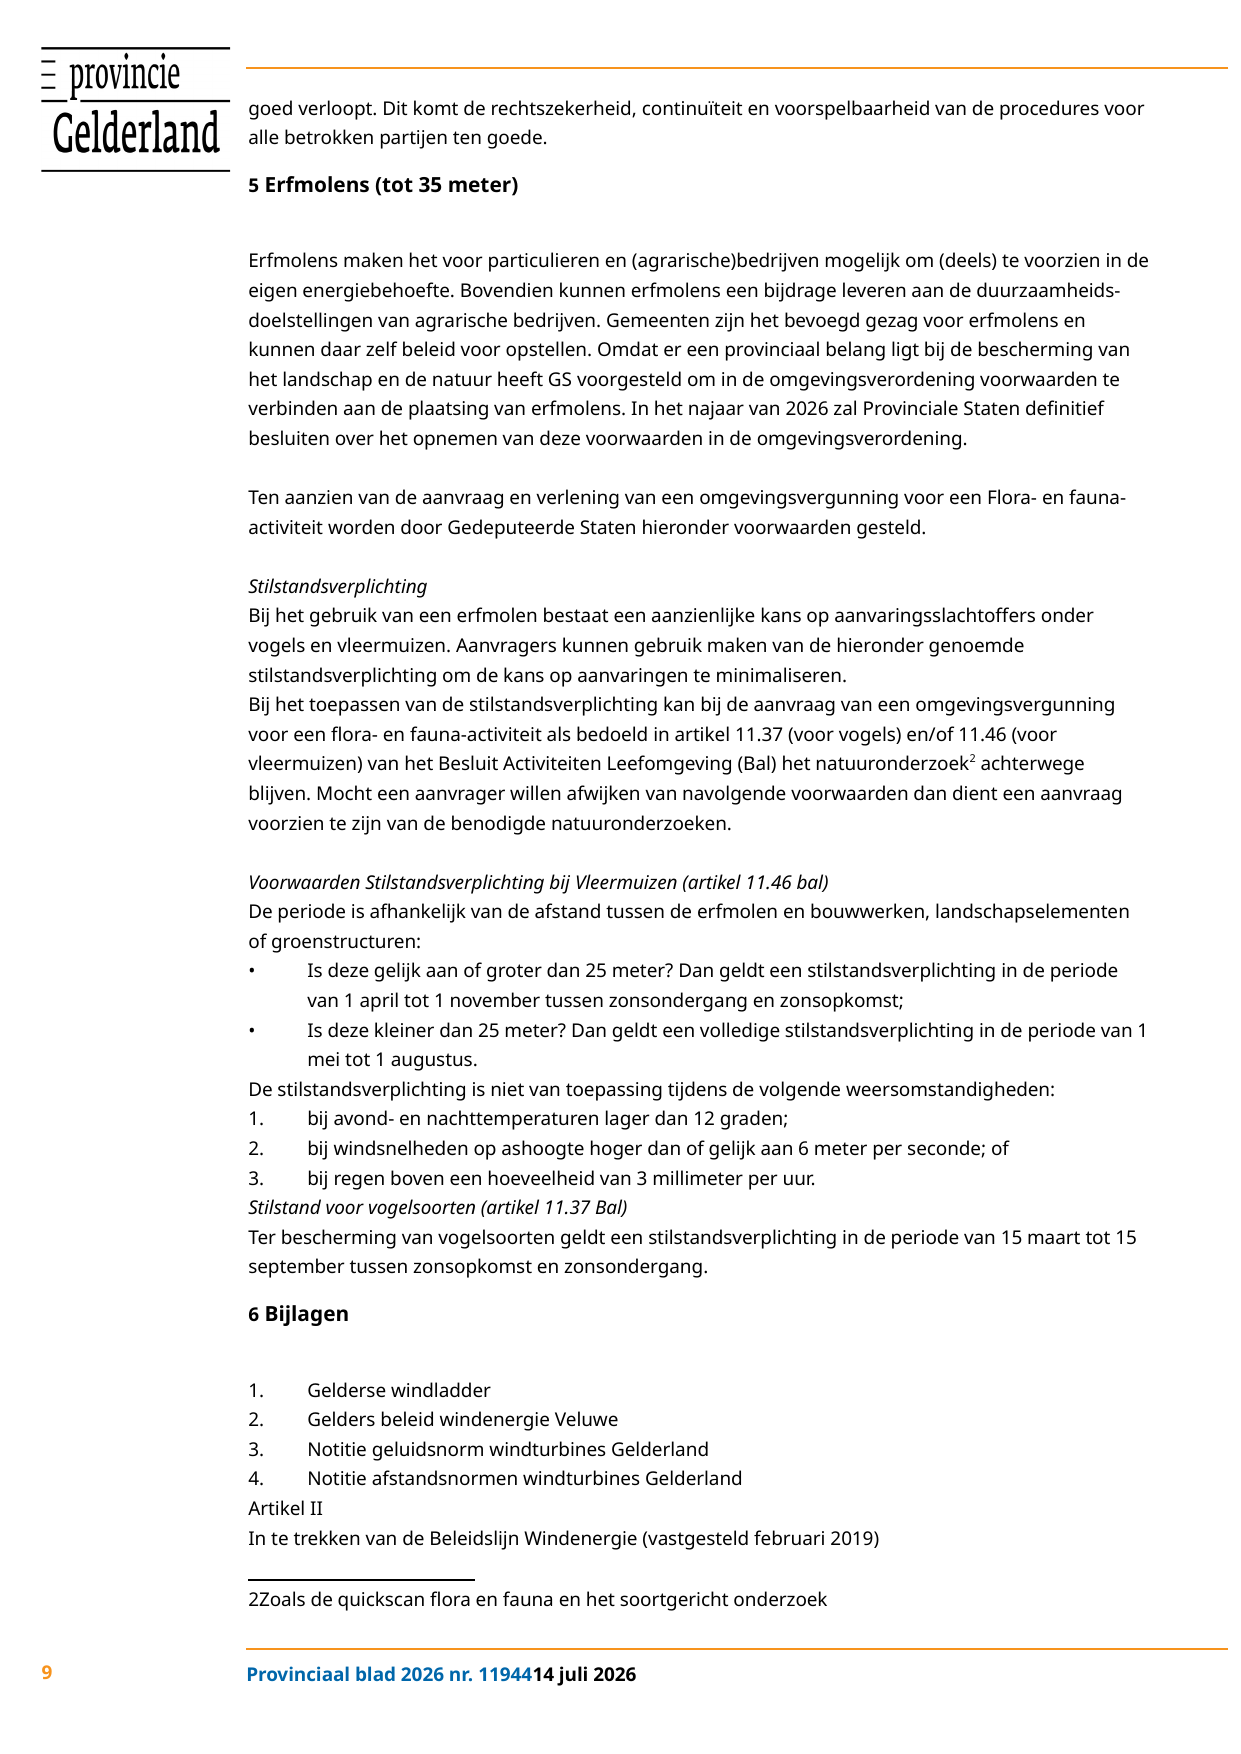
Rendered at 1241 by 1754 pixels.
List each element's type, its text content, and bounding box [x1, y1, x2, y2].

text De periode is afhankelijk van de afstand tussen de erfmolen en bouwwerken, landschapselementen of groenstructuren: [248, 898, 1152, 954]
text 5 Erfmolens (tot 35 meter) [248, 170, 1152, 198]
list Notitie afstandsnormen windturbines Gelderland [248, 1466, 1152, 1491]
text Stilstandsverplichting [248, 573, 1152, 599]
text Ten aanzien van de aanvraag en verlening van een omgevingsvergunning voor een Flora- en fauna-activiteit worden door Gedeputeerde Staten hieronder voorwaarden gesteld. [248, 484, 1152, 540]
text In te trekken van de Beleidslijn Windenergie (vastgesteld februari 2019) [248, 1525, 1152, 1551]
text De stilstandsverplichting is niet van toepassing tijdens de volgende weersomstandigheden: [248, 1076, 1152, 1102]
list Is deze gelijk aan of groter dan 25 meter? Dan geldt een stilstandsverplichting in de periode van 1 april tot 1 november tussen zonsondergang en zonsopkomst; [248, 958, 1152, 1013]
picture [41, 47, 231, 172]
text Voorwaarden Stilstandsverplichting bij Vleermuizen (artikel 11.46 bal) [248, 869, 1152, 895]
text 6 Bijlagen [248, 1299, 1152, 1328]
list Is deze kleiner dan 25 meter? Dan geldt een volledige stilstandsverplichting in de periode van 1 mei tot 1 augustus. [248, 1017, 1152, 1072]
list Gelders beleid windenergie Veluwe [248, 1406, 1152, 1432]
list bij windsnelheden op ashoogte hoger dan of gelijk aan 6 meter per seconde; of [248, 1135, 1152, 1161]
list Gelderse windladder [248, 1377, 1152, 1403]
list Notitie geluidsnorm windturbines Gelderland [248, 1436, 1152, 1462]
list bij regen boven een hoeveelheid van 3 millimeter per uur. [248, 1165, 1152, 1191]
text Zoals de quickscan flora en fauna en het soortgericht onderzoek [248, 1586, 1152, 1612]
text Erfmolens maken het voor particulieren en (agrarische)bedrijven mogelijk om (deels) te voorzien in de eigen energiebehoefte. Bovendien kunnen erfmolens een bijdrage leveren aan de duurzaamheids-doelstellingen van agrarische bedrijven. Gemeenten zijn het bevoegd gezag voor erfmolens en kunnen daar zelf beleid voor opstellen. Omdat er een provinciaal belang ligt bij de bescherming van het landschap en de natuur heeft GS voorgesteld om in de omgevingsverordening voorwaarden te verbinden aan de plaatsing van erfmolens. In het najaar van 2026 zal Provinciale Staten definitief besluiten over het opnemen van deze voorwaarden in de omgevingsverordening. [248, 248, 1152, 451]
text Stilstand voor vogelsoorten (artikel 11.37 Bal) [248, 1194, 1152, 1220]
text Artikel II [248, 1495, 1152, 1521]
text Bij het gebruik van een erfmolen bestaat een aanzienlijke kans op aanvaringsslachtoffers onder vogels en vleermuizen. Aanvragers kunnen gebruik maken van de hieronder genoemde stilstandsverplichting om de kans op aanvaringen te minimaliseren. [248, 603, 1152, 688]
text goed verloopt. Dit komt de rechtszekerheid, continuïteit en voorspelbaarheid van de procedures voor alle betrokken partijen ten goede. [248, 95, 1152, 150]
text Bij het toepassen van de stilstandsverplichting kan bij de aanvraag van een omgevingsvergunning voor een flora- en fauna-activiteit als bedoeld in artikel 11.37 (voor vogels) en/of 11.46 (voor vleermuizen) van het Besluit Activiteiten Leefomgeving (Bal) het natuuronderzoek achterwege blijven. Mocht een aanvrager willen afwijken van navolgende voorwaarden dan dient een aanvraag voorzien te zijn van de benodigde natuuronderzoeken. [248, 691, 1152, 836]
list bij avond- en nachttemperaturen lager dan 12 graden; [248, 1106, 1152, 1131]
text Ter bescherming van vogelsoorten geldt een stilstandsverplichting in de periode van 15 maart tot 15 september tussen zonsopkomst en zonsondergang. [248, 1224, 1152, 1279]
